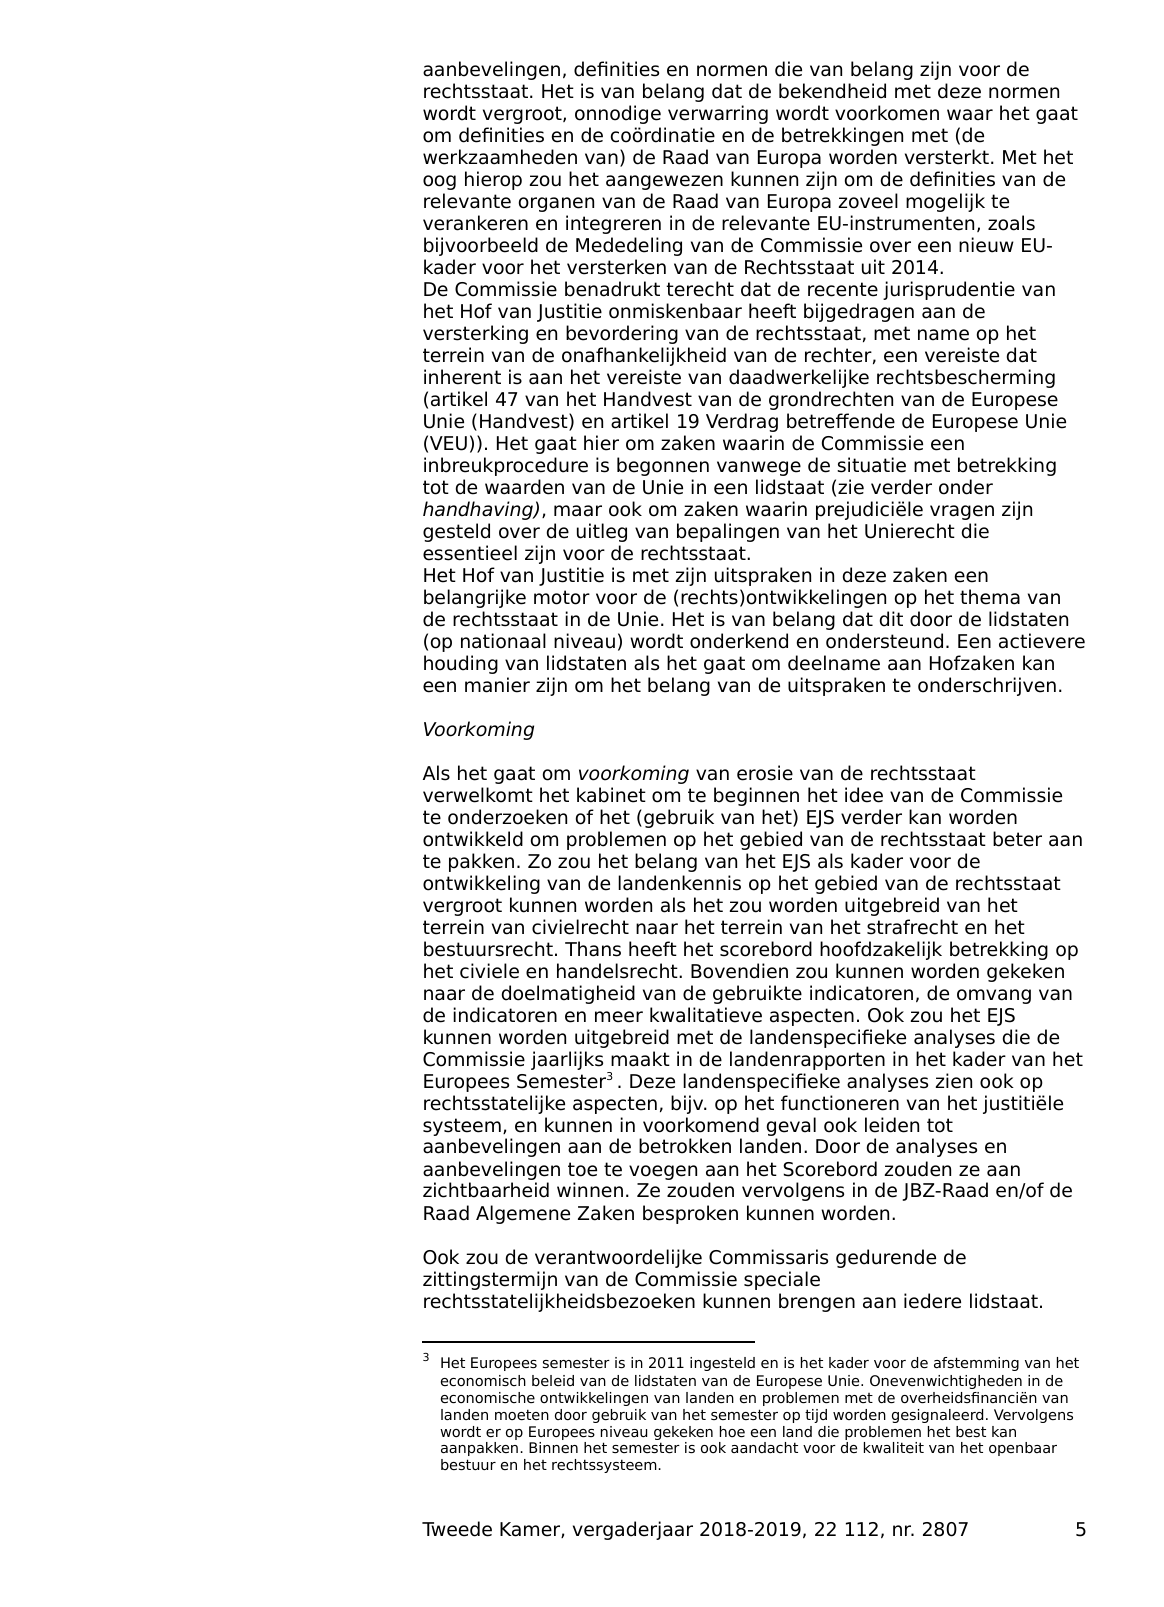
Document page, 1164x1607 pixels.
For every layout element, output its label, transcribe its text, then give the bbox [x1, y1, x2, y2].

subtitle Voorkoming [422, 719, 1087, 741]
text Ook zou de verantwoordelijke Commissaris gedurende de zittingstermijn van de Commissie speciale rechtsstatelijkheidsbezoeken kunnen brengen aan iedere lidstaat. [422, 1247, 1087, 1312]
text De Commissie benadrukt terecht dat de recente jurisprudentie van het Hof van Justitie onmiskenbaar heeft bijgedragen aan de versterking en bevordering van de rechtsstaat, met name op het terrein van de onafhankelijkheid van de rechter, een vereiste dat inherent is aan het vereiste van daadwerkelijke rechtsbescherming (artikel 47 van het Handvest van de grondrechten van de Europese Unie (Handvest) en artikel 19 Verdrag betreffende de Europese Unie (VEU)). Het gaat hier om zaken waarin de Commissie een inbreukprocedure is begonnen vanwege de situatie met betrekking tot de waarden van de Unie in een lidstaat (zie verder onder handhaving), maar ook om zaken waarin prejudiciële vragen zijn gesteld over de uitleg van bepalingen van het Unierecht die essentieel zijn voor de rechtsstaat. [422, 279, 1087, 564]
text Het Hof van Justitie is met zijn uitspraken in deze zaken een belangrijke motor voor de (rechts)ontwikkelingen op het thema van de rechtsstaat in de Unie. Het is van belang dat dit door de lidstaten (op nationaal niveau) wordt onderkend en ondersteund. Een actievere houding van lidstaten als het gaat om deelname aan Hofzaken kan een manier zijn om het belang van de uitspraken te onderschrijven. [422, 564, 1087, 696]
text Het Europees semester is in 2011 ingesteld en is het kader voor de afstemming van het economisch beleid van de lidstaten van de Europese Unie. Onevenwichtigheden in de economische ontwikkelingen van landen en problemen met de overheidsfinanciën van landen moeten door gebruik van het semester op tijd worden gesignaleerd. Vervolgens wordt er op Europees niveau gekeken hoe een land die problemen het best kan aanpakken. Binnen het semester is ook aandacht voor de kwaliteit van het openbaar bestuur en het rechtssysteem. [422, 1351, 1087, 1474]
text Als het gaat om voorkoming van erosie van de rechtsstaat verwelkomt het kabinet om te beginnen het idee van de Commissie te onderzoeken of het (gebruik van het) EJS verder kan worden ontwikkeld om problemen op het gebied van de rechtsstaat beter aan te pakken. Zo zou het belang van het EJS als kader voor de ontwikkeling van de landenkennis op het gebied van de rechtsstaat vergroot kunnen worden als het zou worden uitgebreid van het terrein van civielrecht naar het terrein van het strafrecht en het bestuursrecht. Thans heeft het scorebord hoofdzakelijk betrekking op het civiele en handelsrecht. Bovendien zou kunnen worden gekeken naar de doelmatigheid van de gebruikte indicatoren, de omvang van de indicatoren en meer kwalitatieve aspecten. Ook zou het EJS kunnen worden uitgebreid met de landenspecifieke analyses die de Commissie jaarlijks maakt in de landenrapporten in het kader van het Europees Semester. Deze landenspecifieke analyses zien ook op rechtsstatelijke aspecten, bijv. op het functioneren van het justitiële systeem, en kunnen in voorkomend geval ook leiden tot aanbevelingen aan de betrokken landen. Door de analyses en aanbevelingen toe te voegen aan het Scorebord zouden ze aan zichtbaarheid winnen. Ze zouden vervolgens in de JBZ-Raad en/of de Raad Algemene Zaken besproken kunnen worden. [422, 763, 1087, 1224]
text aanbevelingen, definities en normen die van belang zijn voor de rechtsstaat. Het is van belang dat de bekendheid met deze normen wordt vergroot, onnodige verwarring wordt voorkomen waar het gaat om definities en de coördinatie en de betrekkingen met (de werkzaamheden van) de Raad van Europa worden versterkt. Met het oog hierop zou het aangewezen kunnen zijn om de definities van de relevante organen van de Raad van Europa zoveel mogelijk te verankeren en integreren in de relevante EU-instrumenten, zoals bijvoorbeeld de Mededeling van de Commissie over een nieuw EU-kader voor het versterken van de Rechtsstaat uit 2014. [422, 59, 1087, 279]
